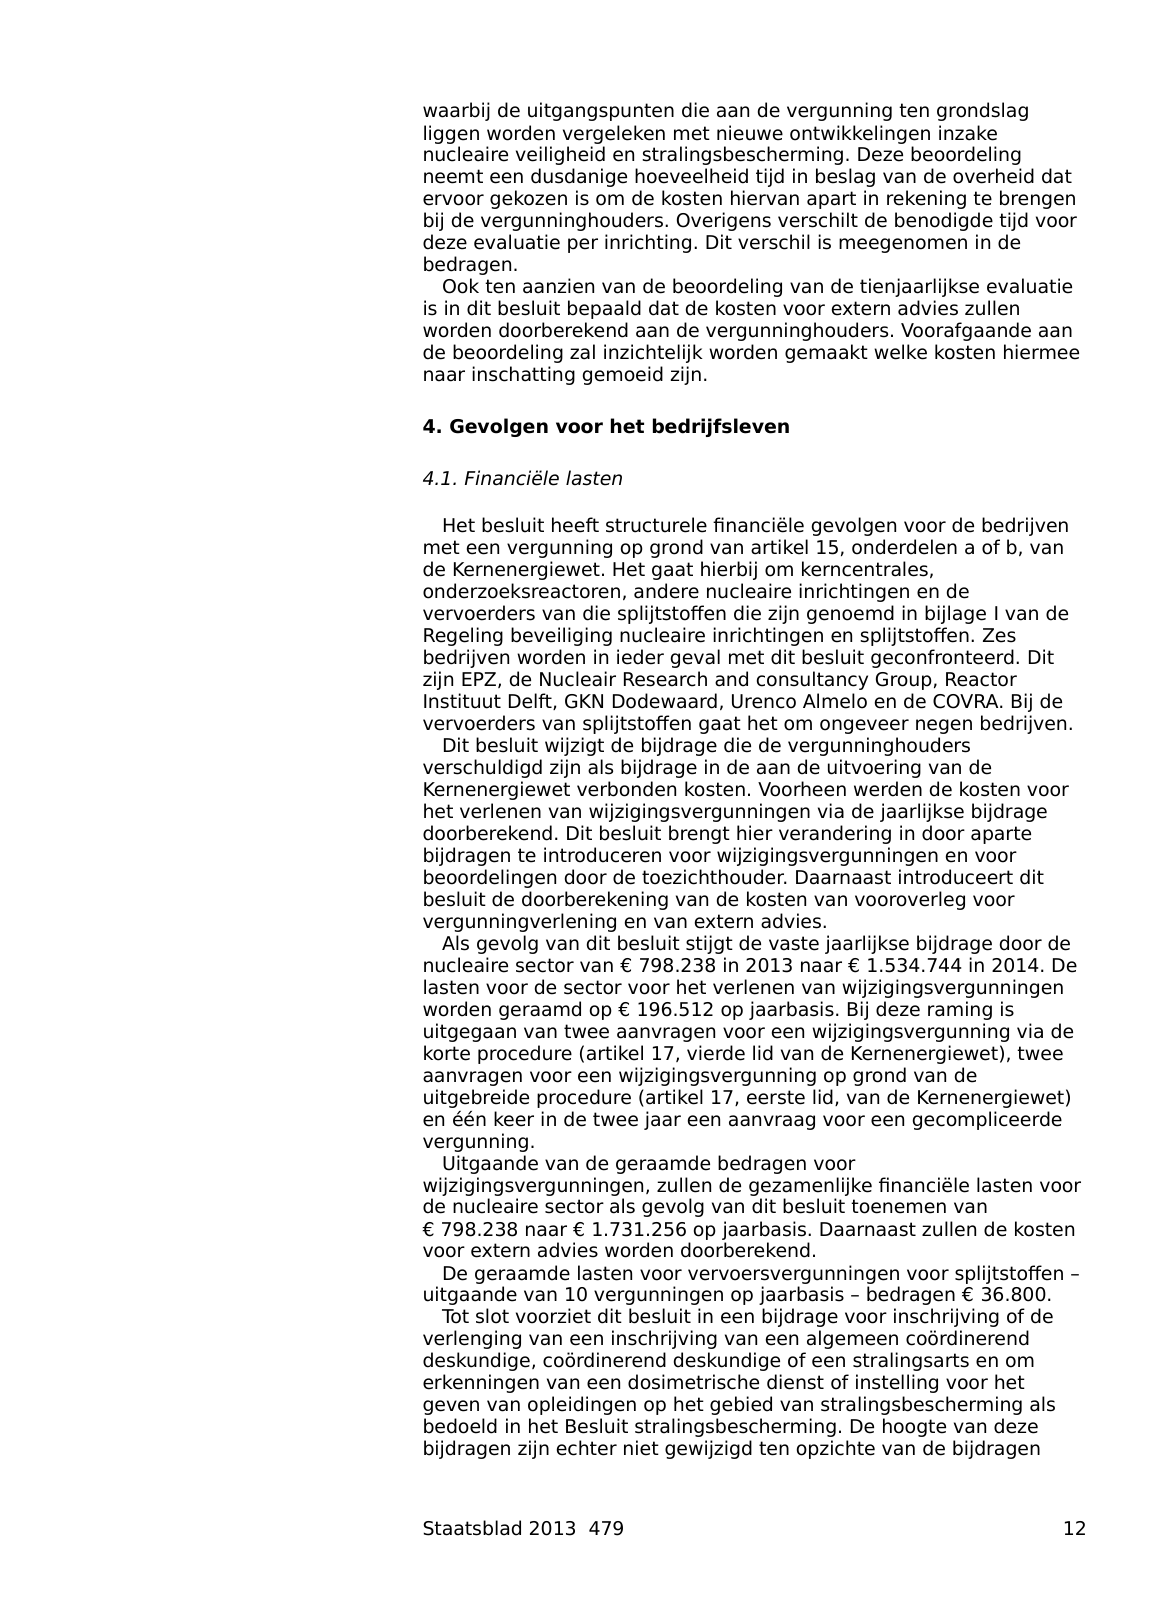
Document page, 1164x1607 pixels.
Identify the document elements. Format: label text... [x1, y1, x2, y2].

text De geraamde lasten voor vervoersvergunningen voor splijtstoffen – uitgaande van 10 vergunningen op jaarbasis – bedragen € 36.800. [422, 1262, 1087, 1306]
text waarbij de uitgangspunten die aan de vergunning ten grondslag liggen worden vergeleken met nieuwe ontwikkelingen inzake nucleaire veiligheid en stralingsbescherming. Deze beoordeling neemt een dusdanige hoeveelheid tijd in beslag van de overheid dat ervoor gekozen is om de kosten hiervan apart in rekening te brengen bij de vergunninghouders. Overigens verschilt de benodigde tijd voor deze evaluatie per inrichting. Dit verschil is meegenomen in de bedragen. [422, 100, 1087, 276]
text Ook ten aanzien van de beoordeling van de tienjaarlijkse evaluatie is in dit besluit bepaald dat de kosten voor extern advies zullen worden doorberekend aan de vergunninghouders. Voorafgaande aan de beoordeling zal inzichtelijk worden gemaakt welke kosten hiermee naar inschatting gemoeid zijn. [422, 276, 1087, 386]
text Dit besluit wijzigt de bijdrage die de vergunninghouders verschuldigd zijn als bijdrage in de aan de uitvoering van de Kernenergiewet verbonden kosten. Voorheen werden de kosten voor het verlenen van wijzigingsvergunningen via de jaarlijkse bijdrage doorberekend. Dit besluit brengt hier verandering in door aparte bijdragen te introduceren voor wijzigingsvergunningen en voor beoordelingen door de toezichthouder. Daarnaast introduceert dit besluit de doorberekening van de kosten van vooroverleg voor vergunningverlening en van extern advies. [422, 735, 1087, 933]
subtitle 4.1. Financiële lasten [422, 468, 1087, 490]
text Als gevolg van dit besluit stijgt de vaste jaarlijkse bijdrage door de nucleaire sector van € 798.238 in 2013 naar € 1.534.744 in 2014. De lasten voor de sector voor het verlenen van wijzigingsvergunningen worden geraamd op € 196.512 op jaarbasis. Bij deze raming is uitgegaan van twee aanvragen voor een wijzigingsvergunning via de korte procedure (artikel 17, vierde lid van de Kernenergiewet), twee aanvragen voor een wijzigingsvergunning op grond van de uitgebreide procedure (artikel 17, eerste lid, van de Kernenergiewet) en één keer in de twee jaar een aanvraag voor een gecompliceerde vergunning. [422, 933, 1087, 1152]
text Tot slot voorziet dit besluit in een bijdrage voor inschrijving of de verlenging van een inschrijving van een algemeen coördinerend deskundige, coördinerend deskundige of een stralingsarts en om erkenningen van een dosimetrische dienst of instelling voor het geven van opleidingen op het gebied van stralingsbescherming als bedoeld in het Besluit stralingsbescherming. De hoogte van deze bijdragen zijn echter niet gewijzigd ten opzichte van de bijdragen [422, 1306, 1087, 1460]
subtitle 4. Gevolgen voor het bedrijfsleven [422, 416, 1087, 438]
text Het besluit heeft structurele financiële gevolgen voor de bedrijven met een vergunning op grond van artikel 15, onderdelen a of b, van de Kernenergiewet. Het gaat hierbij om kerncentrales, onderzoeksreactoren, andere nucleaire inrichtingen en de vervoerders van die splijtstoffen die zijn genoemd in bijlage I van de Regeling beveiliging nucleaire inrichtingen en splijtstoffen. Zes bedrijven worden in ieder geval met dit besluit geconfronteerd. Dit zijn EPZ, de Nucleair Research and consultancy Group, Reactor Instituut Delft, GKN Dodewaard, Urenco Almelo en de COVRA. Bij de vervoerders van splijtstoffen gaat het om ongeveer negen bedrijven. [422, 515, 1087, 735]
text Uitgaande van de geraamde bedragen voor wijzigingsvergunningen, zullen de gezamenlijke financiële lasten voor de nucleaire sector als gevolg van dit besluit toenemen van € 798.238 naar € 1.731.256 op jaarbasis. Daarnaast zullen de kosten voor extern advies worden doorberekend. [422, 1152, 1087, 1262]
